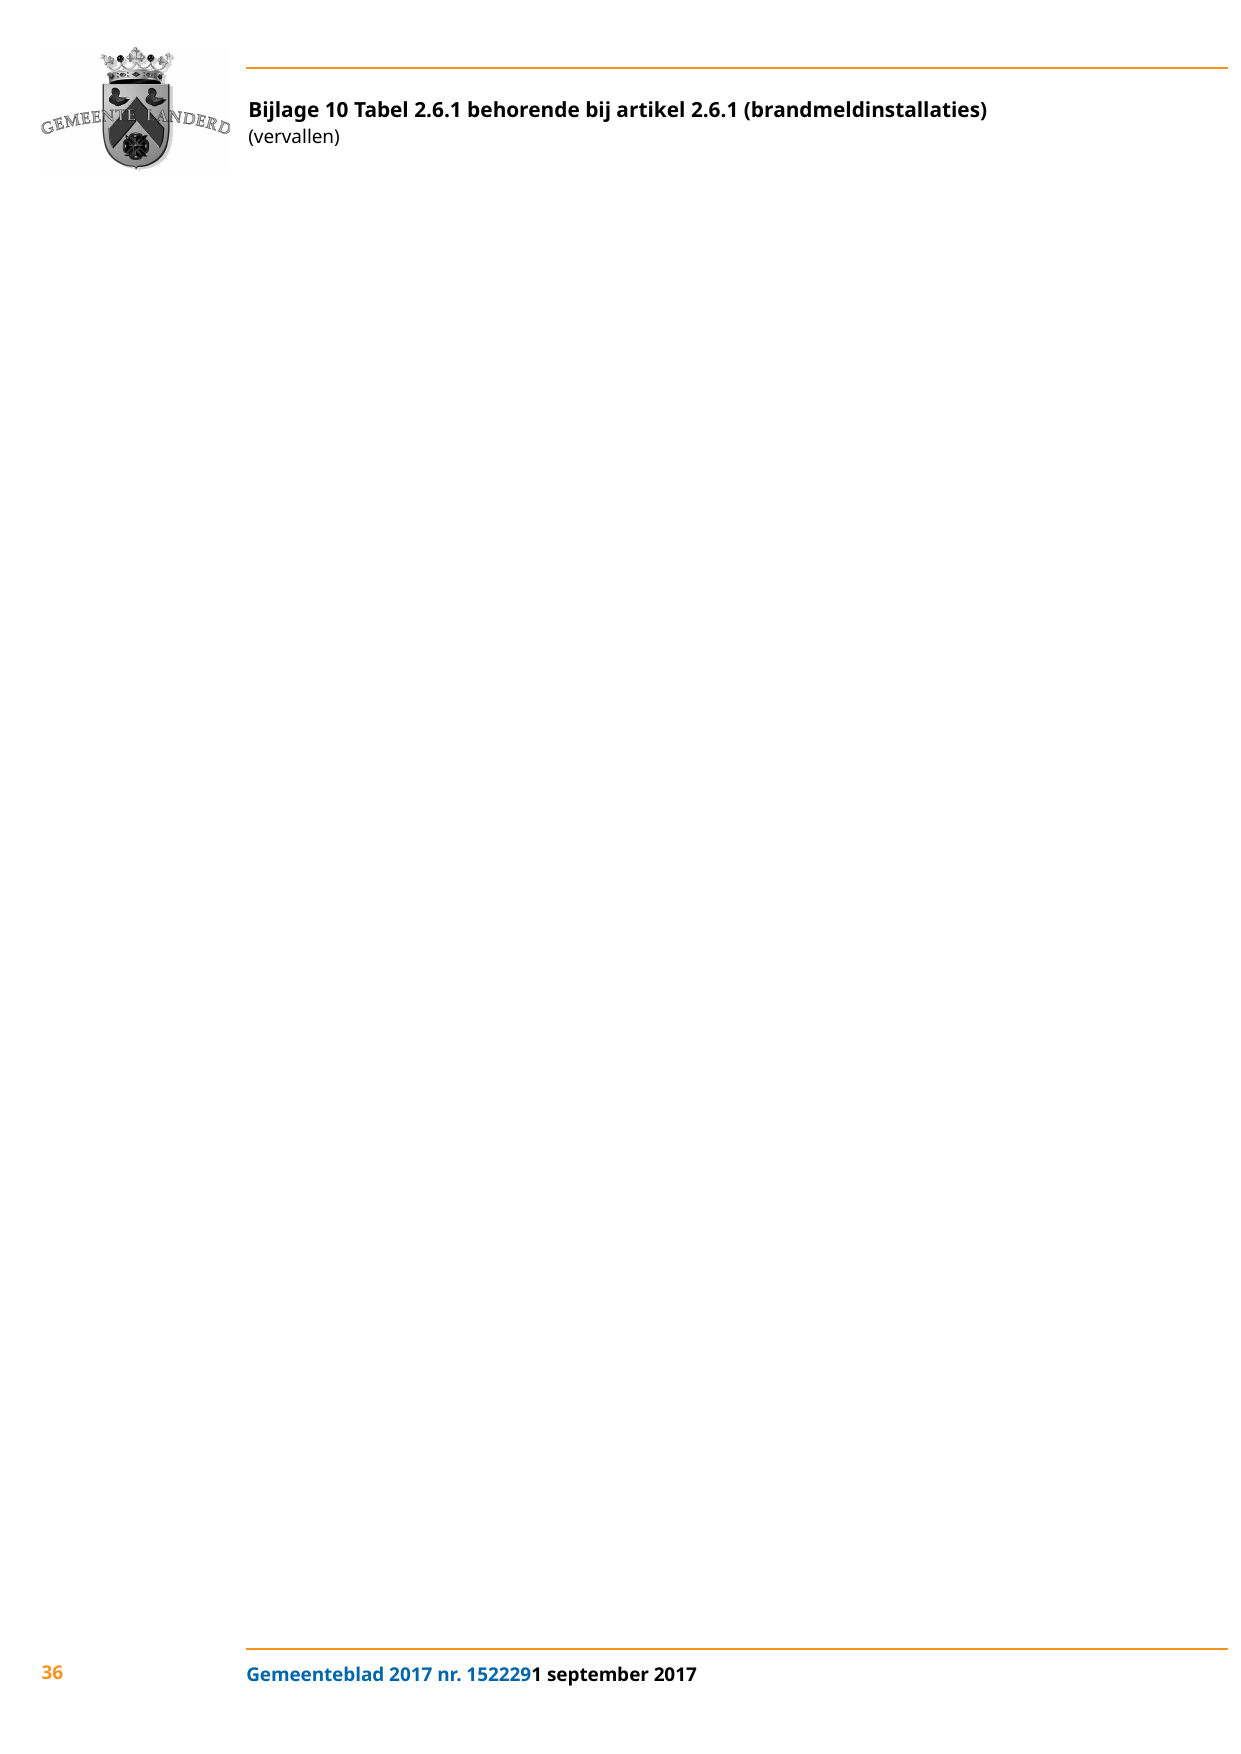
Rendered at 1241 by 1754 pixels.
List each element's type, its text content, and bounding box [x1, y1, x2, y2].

picture [41, 47, 231, 172]
text Bijlage 10 Tabel 2.6.1 behorende bij artikel 2.6.1 (brandmeldinstallaties) [248, 95, 1152, 123]
text (vervallen) [248, 123, 1152, 149]
